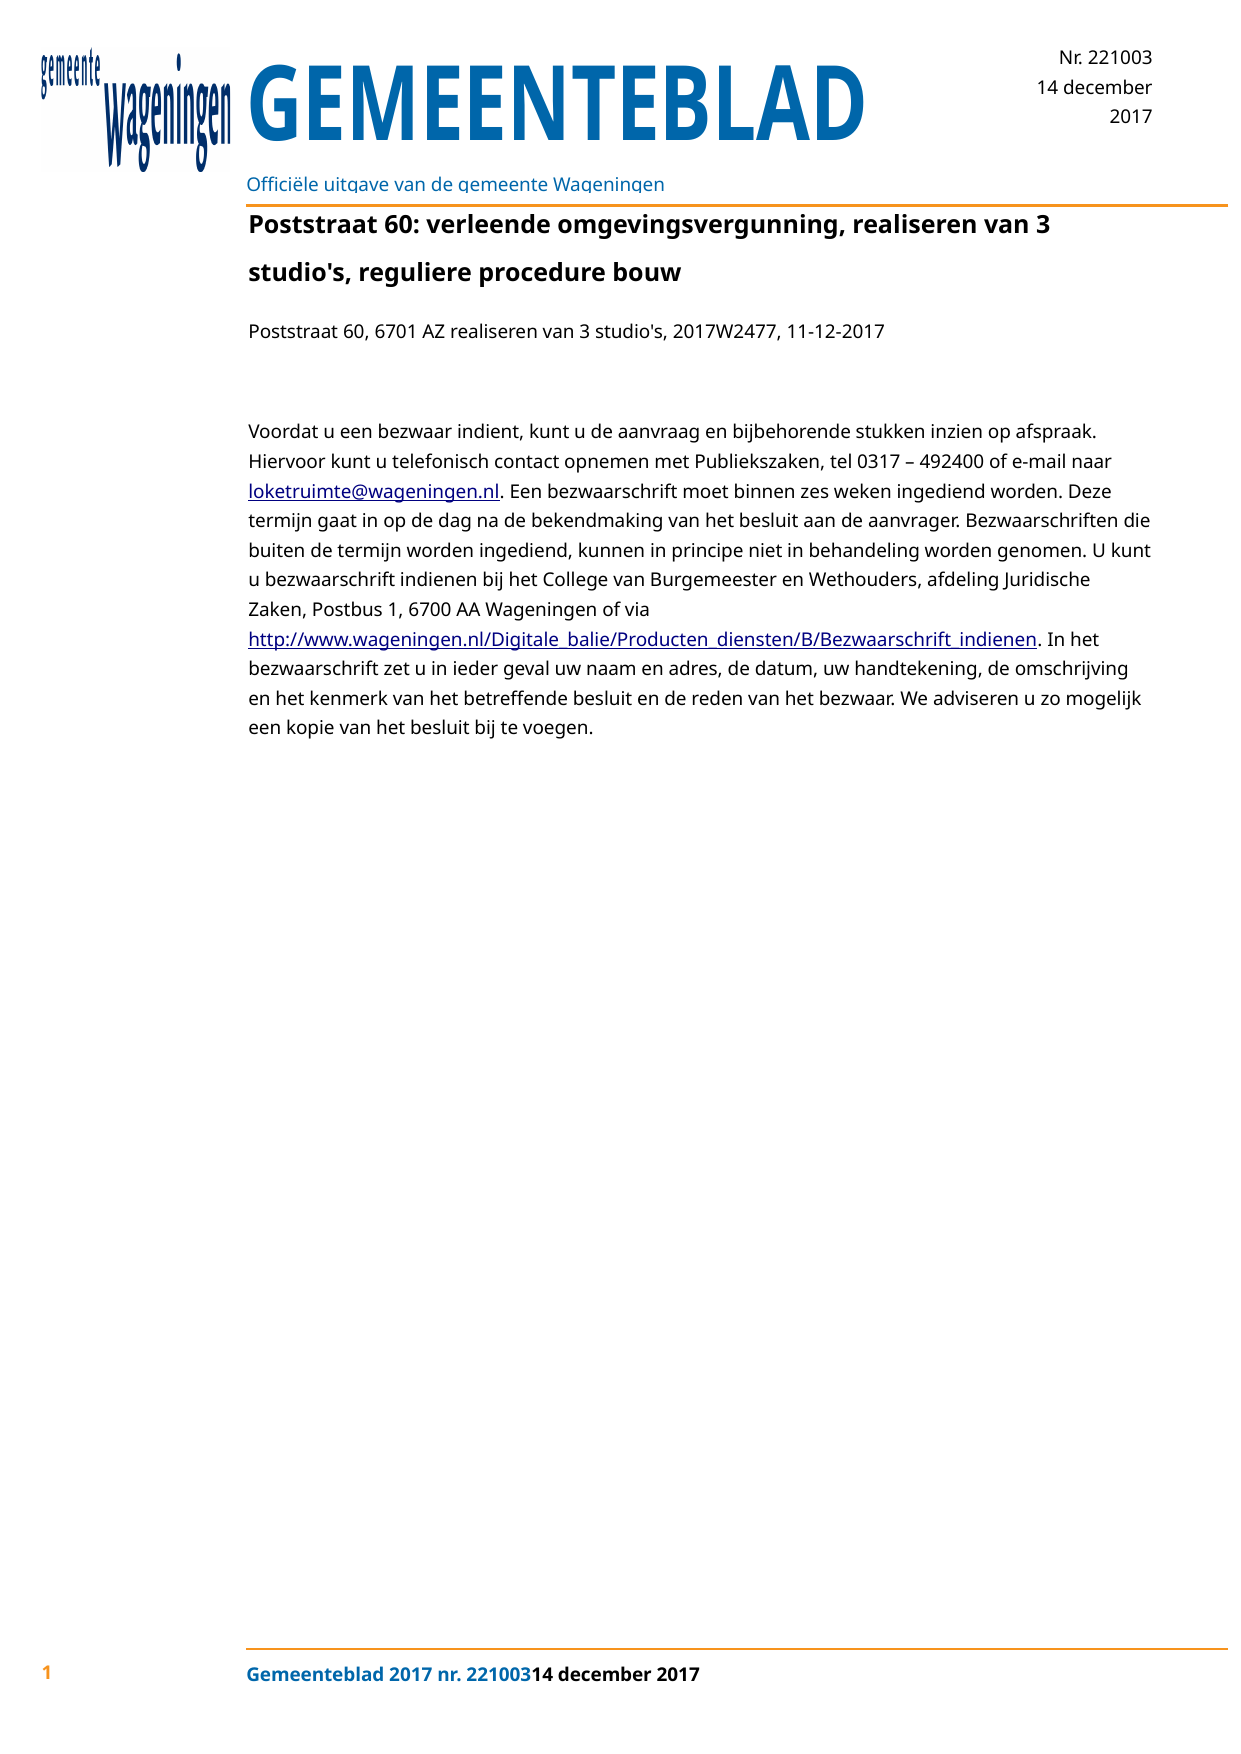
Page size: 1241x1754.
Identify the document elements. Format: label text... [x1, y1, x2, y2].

text Poststraat 60, 6701 AZ realiseren van 3 studio's, 2017W2477, 11-12-2017 [248, 318, 1152, 344]
picture [41, 47, 231, 172]
text Poststraat 60: verleende omgevingsvergunning, realiseren van 3 studio's, reguliere procedure bouw [248, 207, 1152, 288]
text Voordat u een bezwaar indient, kunt u de aanvraag en bijbehorende stukken inzien op afspraak. Hiervoor kunt u telefonisch contact opnemen met Publiekszaken, tel 0317 – 492400 of e-mail naar loketruimte@wageningen.nl. Een bezwaarschrift moet binnen zes weken ingediend worden. Deze termijn gaat in op de dag na de bekendmaking van het besluit aan de aanvrager. Bezwaarschriften die buiten de termijn worden ingediend, kunnen in principe niet in behandeling worden genomen. U kunt u bezwaarschrift indienen bij het College van Burgemeester en Wethouders, afdeling Juridische Zaken, Postbus 1, 6700 AA Wageningen of via http://www.wageningen.nl/Digitale_balie/Producten_diensten/B/Bezwaarschrift_indienen. In het bezwaarschrift zet u in ieder geval uw naam en adres, de datum, uw handtekening, de omschrijving en het kenmerk van het betreffende besluit en de reden van het bezwaar. We adviseren u zo mogelijk een kopie van het besluit bij te voegen. [248, 419, 1152, 740]
